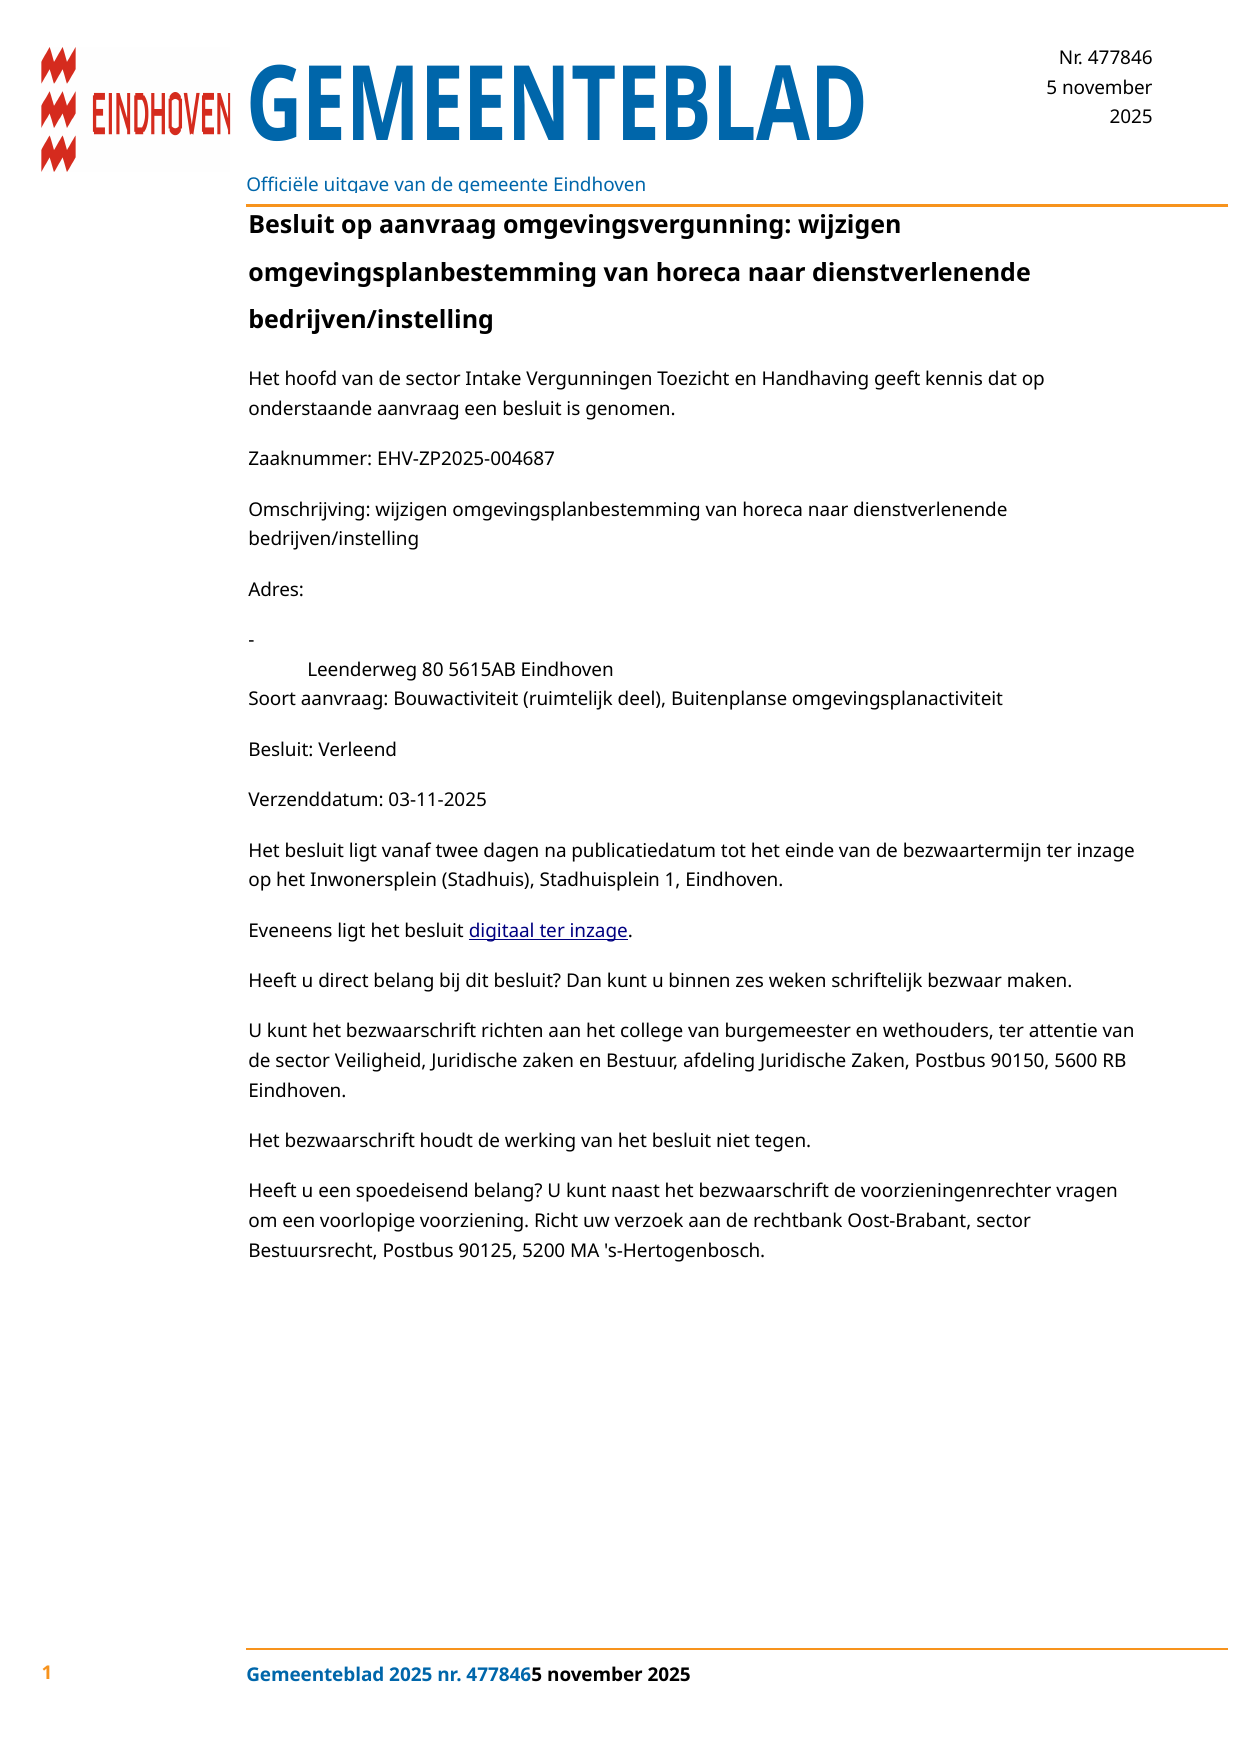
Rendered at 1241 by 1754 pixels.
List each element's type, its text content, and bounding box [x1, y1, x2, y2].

text Heeft u een spoedeisend belang? U kunt naast het bezwaarschrift de voorzieningenrechter vragen om een voorlopige voorziening. Richt uw verzoek aan de rechtbank Oost-Brabant, sector Bestuursrecht, Postbus 90125, 5200 MA 's-Hertogenbosch. [248, 1178, 1152, 1262]
text Verzenddatum: 03-11-2025 [248, 786, 1152, 812]
picture [41, 47, 231, 172]
text Eveneens ligt het besluit digitaal ter inzage. [248, 917, 1152, 942]
text Zaaknummer: EHV-ZP2025-004687 [248, 446, 1152, 471]
text U kunt het bezwaarschrift richten aan het college van burgemeester en wethouders, ter attentie van de sector Veiligheid, Juridische zaken en Bestuur, afdeling Juridische Zaken, Postbus 90150, 5600 RB Eindhoven. [248, 1018, 1152, 1102]
text Besluit: Verleend [248, 736, 1152, 762]
list Leenderweg 80 5615AB Eindhoven [248, 656, 1152, 682]
text Omschrijving: wijzigen omgevingsplanbestemming van horeca naar dienstverlenende bedrijven/instelling [248, 496, 1152, 551]
text Soort aanvraag: Bouwactiviteit (ruimtelijk deel), Buitenplanse omgevingsplanactiviteit [248, 686, 1152, 711]
text Besluit op aanvraag omgevingsvergunning: wijzigen omgevingsplanbestemming van horeca naar dienstverlenende bedrijven/instelling [248, 207, 1152, 336]
text Het besluit ligt vanaf twee dagen na publicatiedatum tot het einde van de bezwaartermijn ter inzage op het Inwonersplein (Stadhuis), Stadhuisplein 1, Eindhoven. [248, 837, 1152, 892]
text Het bezwaarschrift houdt de werking van het besluit niet tegen. [248, 1127, 1152, 1153]
text Heeft u direct belang bij dit besluit? Dan kunt u binnen zes weken schriftelijk bezwaar maken. [248, 967, 1152, 993]
text Het hoofd van de sector Intake Vergunningen Toezicht en Handhaving geeft kennis dat op onderstaande aanvraag een besluit is genomen. [248, 366, 1152, 421]
text Adres: [248, 576, 1152, 602]
